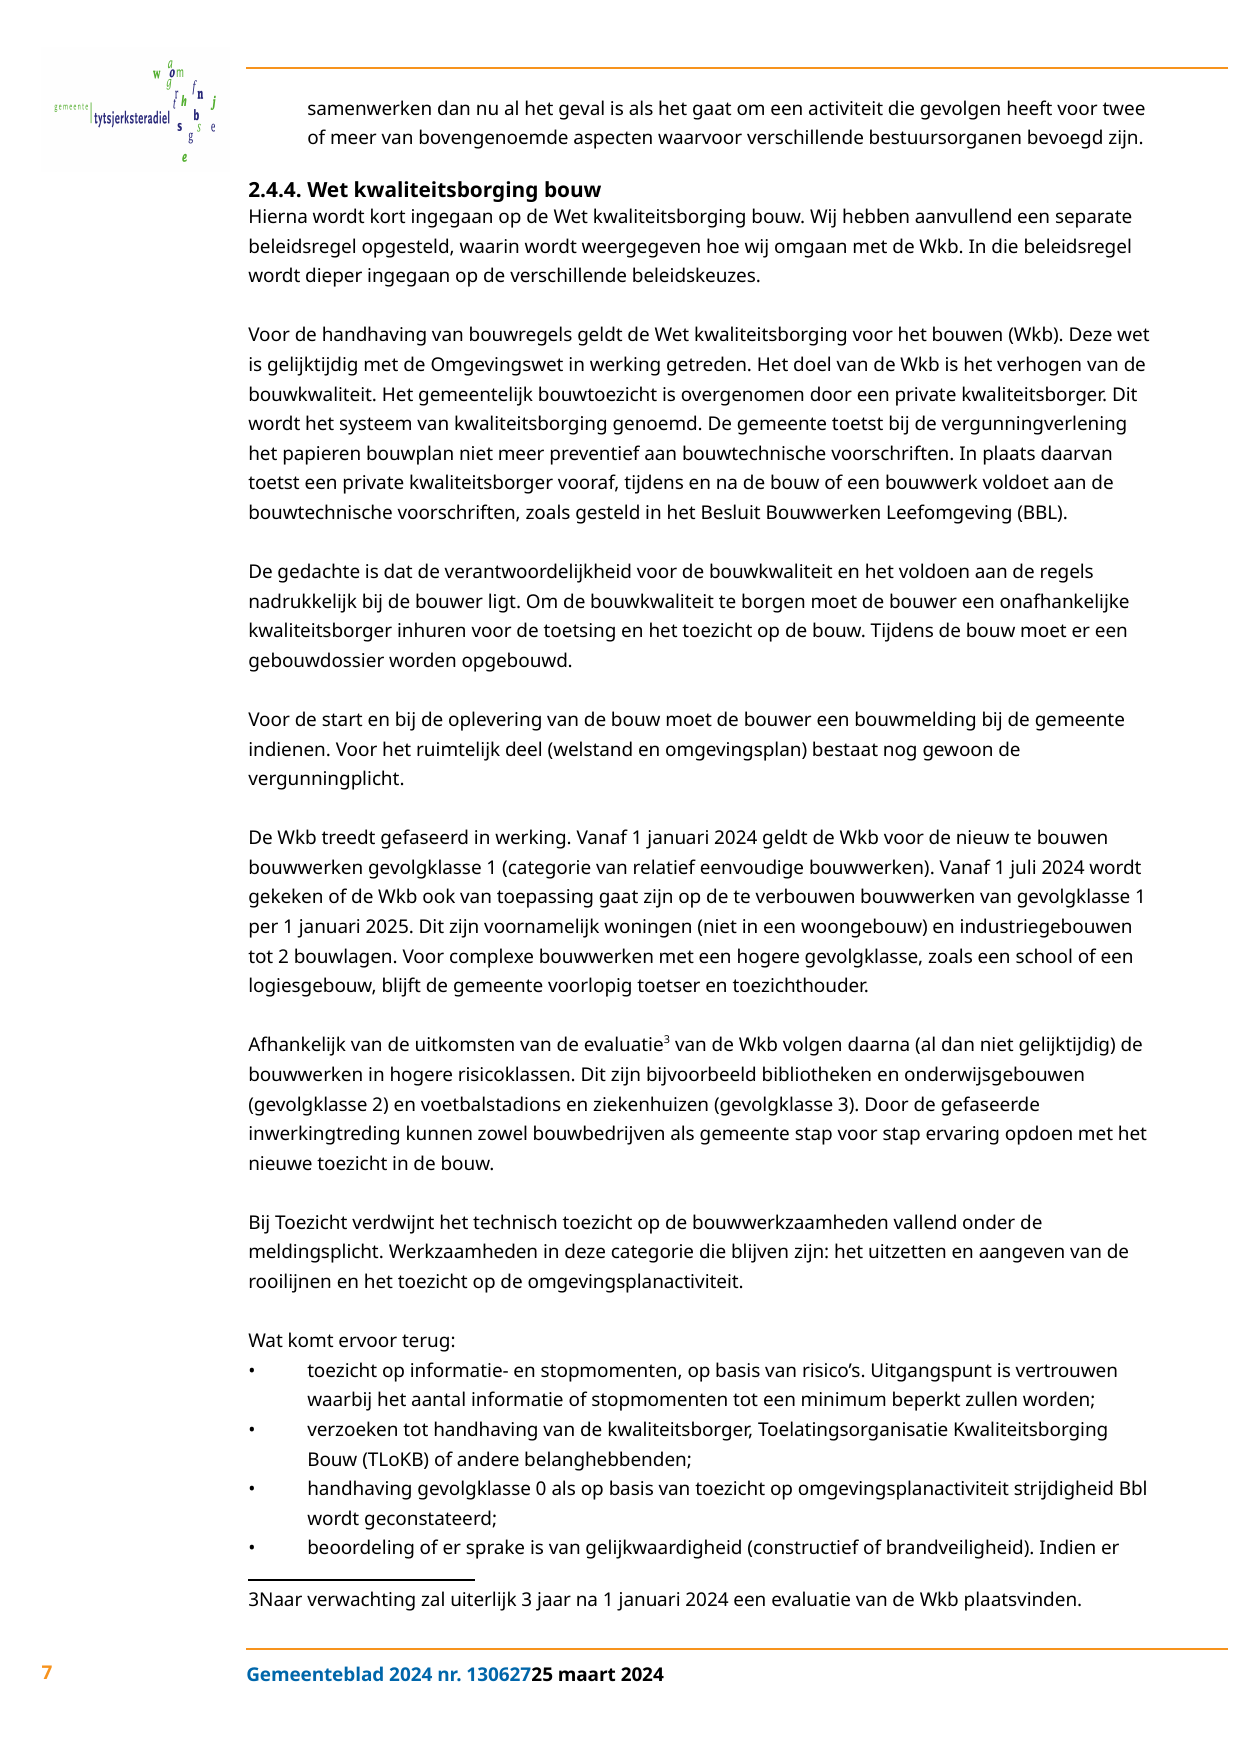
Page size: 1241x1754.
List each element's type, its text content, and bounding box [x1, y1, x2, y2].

text De Wkb treedt gefaseerd in werking. Vanaf 1 januari 2024 geldt de Wkb voor de nieuw te bouwen bouwwerken gevolgklasse 1 (categorie van relatief eenvoudige bouwwerken). Vanaf 1 juli 2024 wordt gekeken of de Wkb ook van toepassing gaat zijn op de te verbouwen bouwwerken van gevolgklasse 1 per 1 januari 2025. Dit zijn voornamelijk woningen (niet in een woongebouw) en industriegebouwen tot 2 bouwlagen. Voor complexe bouwwerken met een hogere gevolgklasse, zoals een school of een logiesgebouw, blijft de gemeente voorlopig toetser en toezichthouder. [248, 824, 1152, 998]
text Voor de handhaving van bouwregels geldt de Wet kwaliteitsborging voor het bouwen (Wkb). Deze wet is gelijktijdig met de Omgevingswet in werking getreden. Het doel van de Wkb is het verhogen van de bouwkwaliteit. Het gemeentelijk bouwtoezicht is overgenomen door een private kwaliteitsborger. Dit wordt het systeem van kwaliteitsborging genoemd. De gemeente toetst bij de vergunningverlening het papieren bouwplan niet meer preventief aan bouwtechnische voorschriften. In plaats daarvan toetst een private kwaliteitsborger vooraf, tijdens en na de bouw of een bouwwerk voldoet aan de bouwtechnische voorschriften, zoals gesteld in het Besluit Bouwwerken Leefomgeving (BBL). [248, 322, 1152, 525]
picture [41, 47, 231, 172]
list beoordeling of er sprake is van gelijkwaardigheid (constructief of brandveiligheid). Indien er [248, 1534, 1152, 1560]
text Voor de start en bij de oplevering van de bouw moet de bouwer een bouwmelding bij de gemeente indienen. Voor het ruimtelijk deel (welstand en omgevingsplan) bestaat nog gewoon de vergunningplicht. [248, 706, 1152, 791]
text 2.4.4. Wet kwaliteitsborging bouw [248, 175, 1152, 203]
text Afhankelijk van de uitkomsten van de evaluatie van de Wkb volgen daarna (al dan niet gelijktijdig) de bouwwerken in hogere risicoklassen. Dit zijn bijvoorbeeld bibliotheken en onderwijsgebouwen (gevolgklasse 2) en voetbalstadions en ziekenhuizen (gevolgklasse 3). Door de gefaseerde inwerkingtreding kunnen zowel bouwbedrijven als gemeente stap voor stap ervaring opdoen met het nieuwe toezicht in de bouw. [248, 1032, 1152, 1176]
list samenwerken dan nu al het geval is als het gaat om een activiteit die gevolgen heeft voor twee of meer van bovengenoemde aspecten waarvoor verschillende bestuursorganen bevoegd zijn. [248, 95, 1152, 150]
text Naar verwachting zal uiterlijk 3 jaar na 1 januari 2024 een evaluatie van de Wkb plaatsvinden. [248, 1586, 1152, 1612]
text Wat komt ervoor terug: [248, 1327, 1152, 1353]
text Bij Toezicht verdwijnt het technisch toezicht op de bouwwerkzaamheden vallend onder de meldingsplicht. Werkzaamheden in deze categorie die blijven zijn: het uitzetten en aangeven van de rooilijnen en het toezicht op de omgevingsplanactiviteit. [248, 1209, 1152, 1294]
list toezicht op informatie- en stopmomenten, op basis van risico’s. Uitgangspunt is vertrouwen waarbij het aantal informatie of stopmomenten tot een minimum beperkt zullen worden; [248, 1357, 1152, 1412]
list verzoeken tot handhaving van de kwaliteitsborger, Toelatingsorganisatie Kwaliteitsborging Bouw (TLoKB) of andere belanghebbenden; [248, 1416, 1152, 1471]
text Hierna wordt kort ingegaan op de Wet kwaliteitsborging bouw. Wij hebben aanvullend een separate beleidsregel opgesteld, waarin wordt weergegeven hoe wij omgaan met de Wkb. In die beleidsregel wordt dieper ingegaan op de verschillende beleidskeuzes. [248, 203, 1152, 288]
list handhaving gevolgklasse 0 als op basis van toezicht op omgevingsplanactiviteit strijdigheid Bbl wordt geconstateerd; [248, 1475, 1152, 1531]
text De gedachte is dat de verantwoordelijkheid voor de bouwkwaliteit en het voldoen aan de regels nadrukkelijk bij de bouwer ligt. Om de bouwkwaliteit te borgen moet de bouwer een onafhankelijke kwaliteitsborger inhuren voor de toetsing en het toezicht op de bouw. Tijdens de bouw moet er een gebouwdossier worden opgebouwd. [248, 558, 1152, 673]
